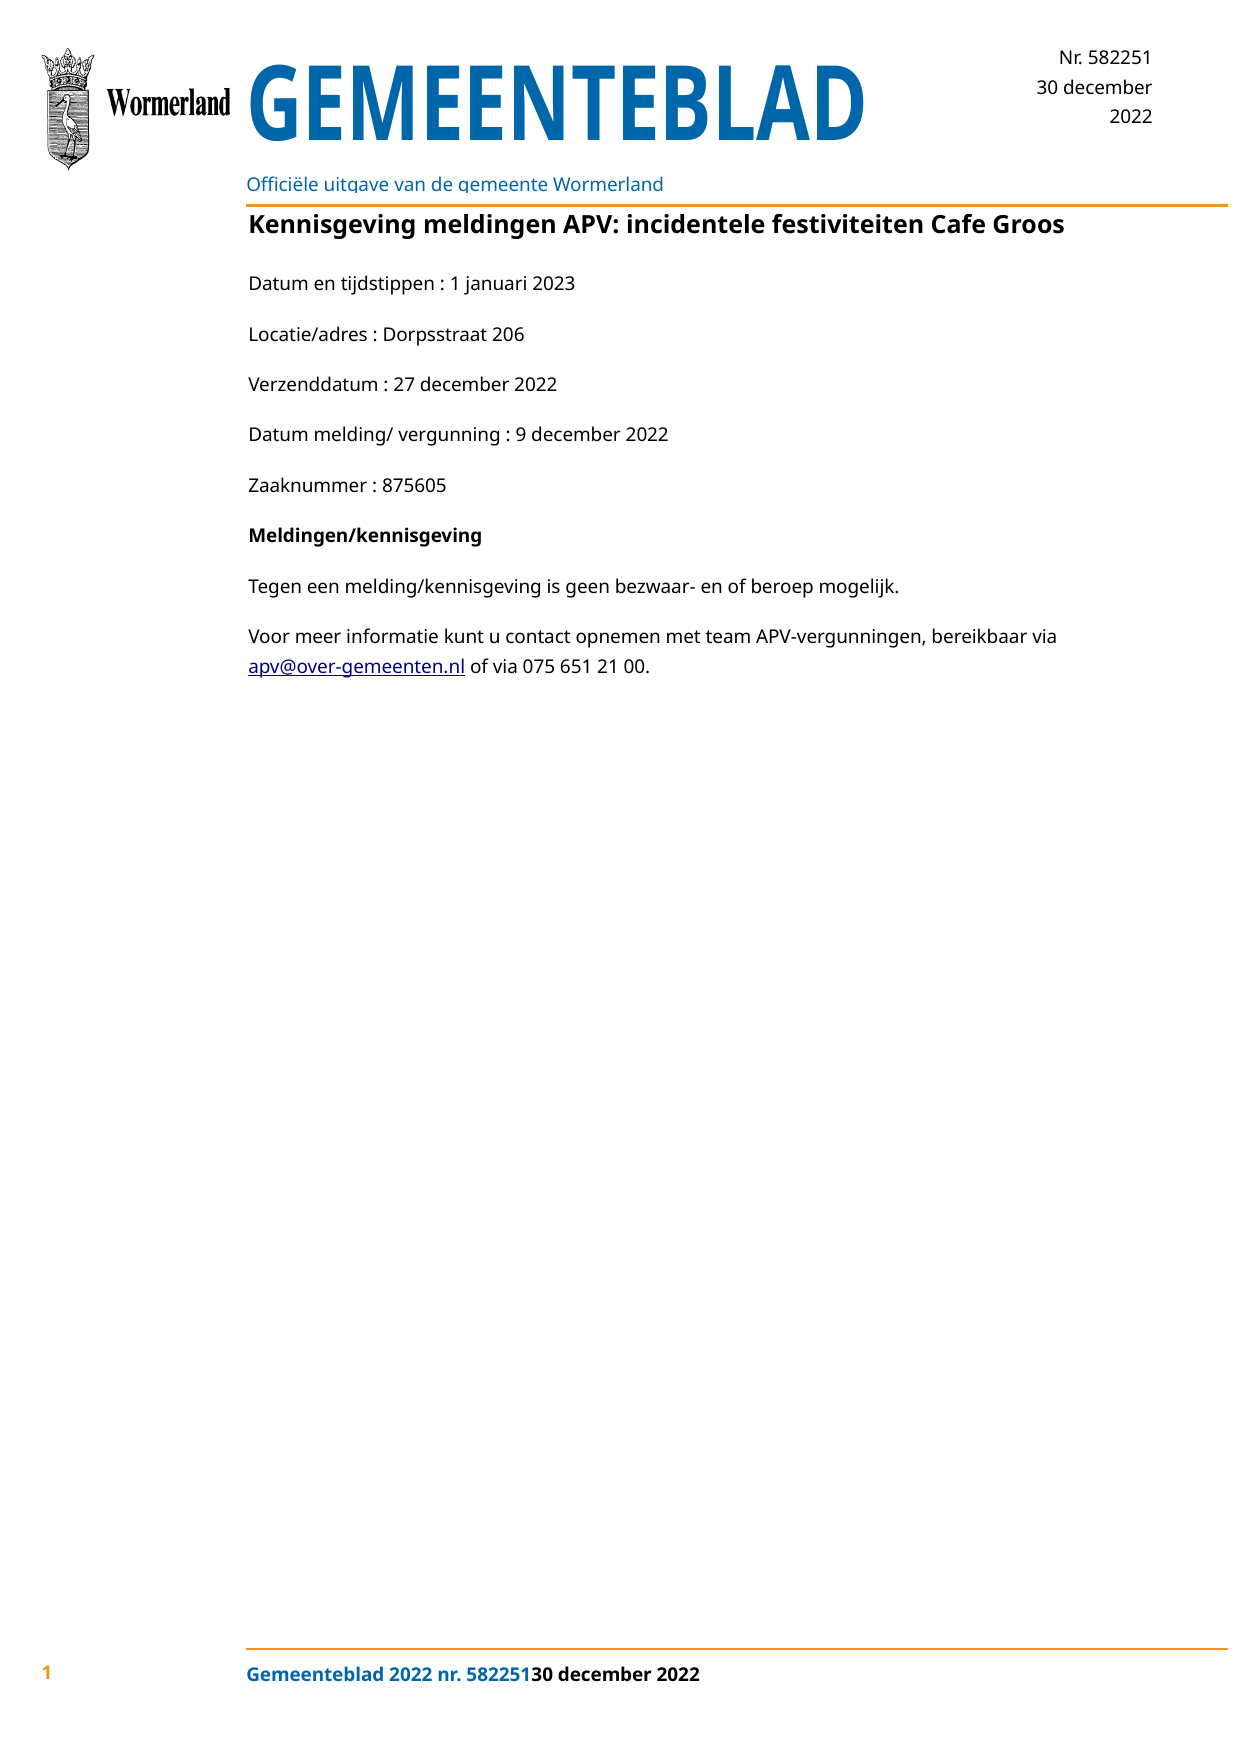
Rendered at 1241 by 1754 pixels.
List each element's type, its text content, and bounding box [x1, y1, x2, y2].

text Kennisgeving meldingen APV: incidentele festiviteiten Cafe Groos [248, 207, 1152, 241]
text Meldingen/kennisgeving [248, 522, 1152, 548]
text Tegen een melding/kennisgeving is geen bezwaar- en of beroep mogelijk. [248, 573, 1152, 598]
text Locatie/adres : Dorpsstraat 206 [248, 321, 1152, 346]
picture [41, 47, 231, 172]
text Zaaknummer : 875605 [248, 472, 1152, 498]
text Datum melding/ vergunning : 9 december 2022 [248, 422, 1152, 447]
text Voor meer informatie kunt u contact opnemen met team APV-vergunningen, bereikbaar via apv@over-gemeenten.nl of via 075 651 21 00. [248, 623, 1152, 678]
text Verzenddatum : 27 december 2022 [248, 371, 1152, 397]
text Datum en tijdstippen : 1 januari 2023 [248, 270, 1152, 296]
